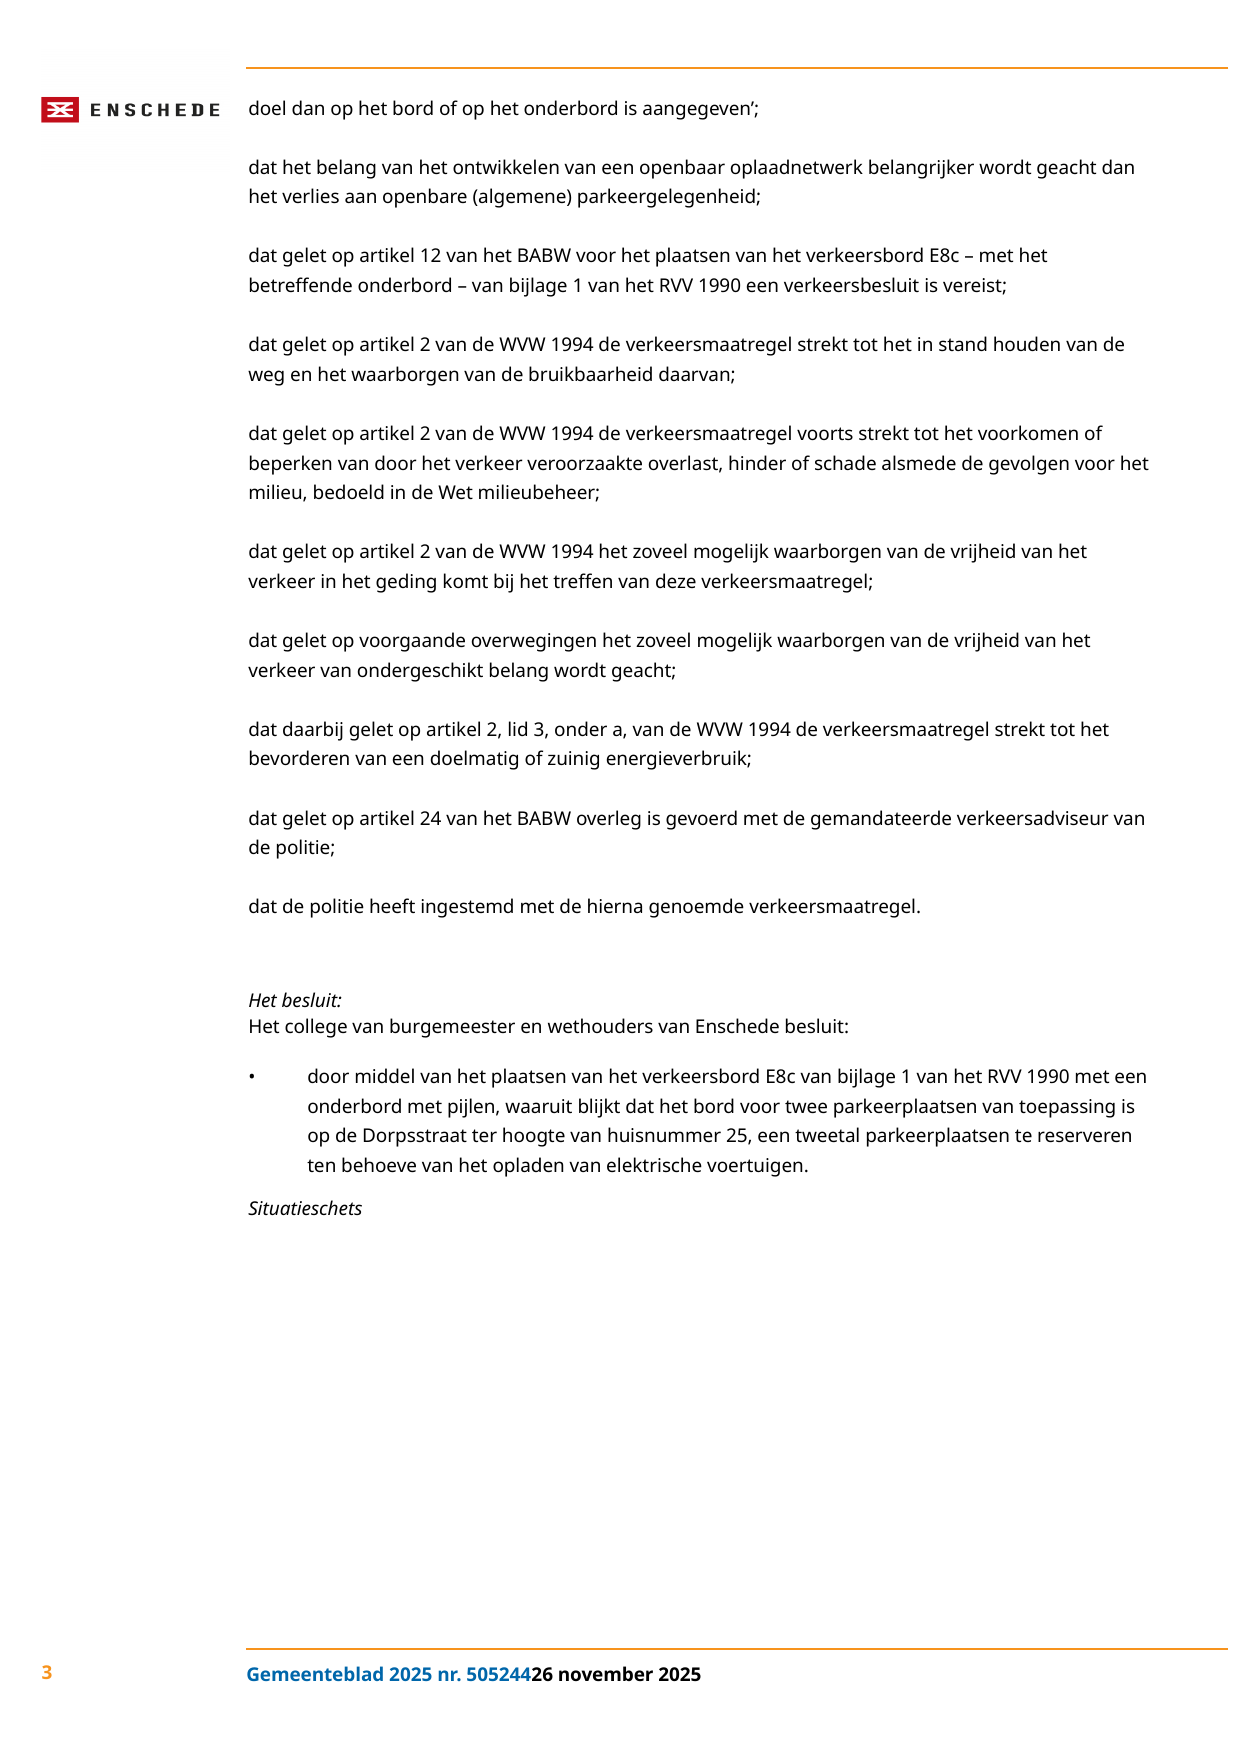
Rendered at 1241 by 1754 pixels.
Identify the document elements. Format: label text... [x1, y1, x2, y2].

text dat gelet op voorgaande overwegingen het zoveel mogelijk waarborgen van de vrijheid van het verkeer van ondergeschikt belang wordt geacht; [248, 627, 1152, 683]
text Het college van burgemeester en wethouders van Enschede besluit: [248, 1013, 1152, 1038]
picture [41, 47, 231, 172]
text dat de politie heeft ingestemd met de hierna genoemde verkeersmaatregel. [248, 893, 1152, 919]
text dat gelet op artikel 2 van de WVW 1994 de verkeersmaatregel strekt tot het in stand houden van de weg en het waarborgen van de bruikbaarheid daarvan; [248, 331, 1152, 387]
text Situatieschets [248, 1195, 1152, 1221]
list door middel van het plaatsen van het verkeersbord E8c van bijlage 1 van het RVV 1990 met een onderbord met pijlen, waaruit blijkt dat het bord voor twee parkeerplaatsen van toepassing is op de Dorpsstraat ter hoogte van huisnummer 25, een tweetal parkeerplaatsen te reserveren ten behoeve van het opladen van elektrische voertuigen. [248, 1063, 1152, 1178]
text dat gelet op artikel 12 van het BABW voor het plaatsen van het verkeersbord E8c – met het betreffende onderbord – van bijlage 1 van het RVV 1990 een verkeersbesluit is vereist; [248, 243, 1152, 298]
text dat gelet op artikel 2 van de WVW 1994 de verkeersmaatregel voorts strekt tot het voorkomen of beperken van door het verkeer veroorzaakte overlast, hinder of schade alsmede de gevolgen voor het milieu, bedoeld in de Wet milieubeheer; [248, 420, 1152, 505]
text dat gelet op artikel 24 van het BABW overleg is gevoerd met de gemandateerde verkeersadviseur van de politie; [248, 805, 1152, 860]
text dat het belang van het ontwikkelen van een openbaar oplaadnetwerk belangrijker wordt geacht dan het verlies aan openbare (algemene) parkeergelegenheid; [248, 154, 1152, 209]
text dat gelet op artikel 2 van de WVW 1994 het zoveel mogelijk waarborgen van de vrijheid van het verkeer in het geding komt bij het treffen van deze verkeersmaatregel; [248, 538, 1152, 594]
text Het besluit: [248, 987, 1152, 1013]
text doel dan op het bord of op het onderbord is aangegeven’; [248, 95, 1152, 121]
text dat daarbij gelet op artikel 2, lid 3, onder a, van de WVW 1994 de verkeersmaatregel strekt tot het bevorderen van een doelmatig of zuinig energieverbruik; [248, 716, 1152, 771]
